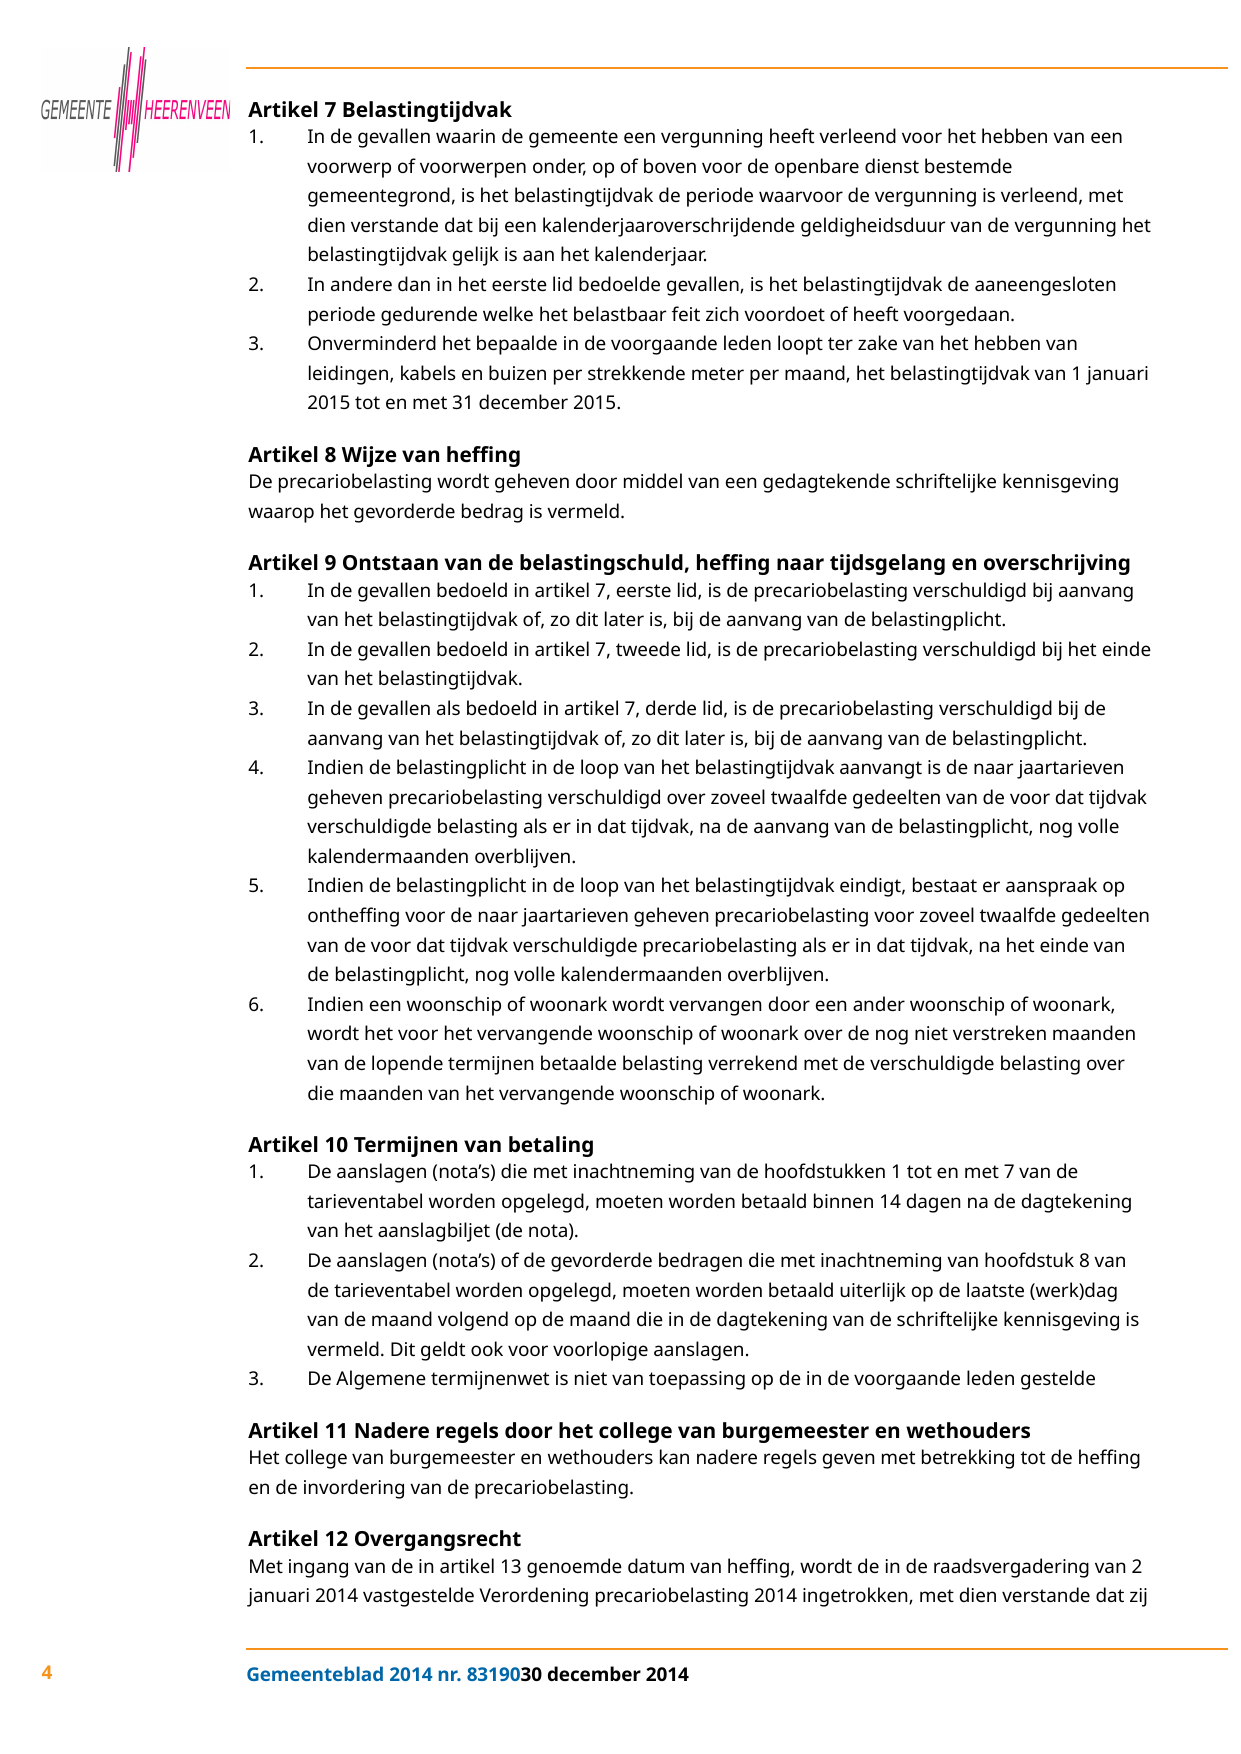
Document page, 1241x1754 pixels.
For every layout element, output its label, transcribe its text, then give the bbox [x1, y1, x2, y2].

text De precariobelasting wordt geheven door middel van een gedagtekende schriftelijke kennisgeving waarop het gevorderde bedrag is vermeld. [248, 468, 1152, 524]
text Artikel 10 Termijnen van betaling [248, 1130, 1152, 1158]
list In de gevallen bedoeld in artikel 7, tweede lid, is de precariobelasting verschuldigd bij het einde van het belastingtijdvak. [248, 636, 1152, 691]
text Artikel 9 Ontstaan van de belastingschuld, heffing naar tijdsgelang en overschrijving [248, 548, 1152, 577]
text Met ingang van de in artikel 13 genoemde datum van heffing, wordt de in de raadsvergadering van 2 januari 2014 vastgestelde Verordening precariobelasting 2014 ingetrokken, met dien verstande dat zij [248, 1553, 1152, 1608]
list Indien de belastingplicht in de loop van het belastingtijdvak aanvangt is de naar jaartarieven geheven precariobelasting verschuldigd over zoveel twaalfde gedeelten van de voor dat tijdvak verschuldigde belasting als er in dat tijdvak, na de aanvang van de belastingplicht, nog volle kalendermaanden overblijven. [248, 754, 1152, 869]
list In de gevallen waarin de gemeente een vergunning heeft verleend voor het hebben van een voorwerp of voorwerpen onder, op of boven voor de openbare dienst bestemde gemeentegrond, is het belastingtijdvak de periode waarvoor de vergunning is verleend, met dien verstande dat bij een kalenderjaaroverschrijdende geldigheidsduur van de vergunning het belastingtijdvak gelijk is aan het kalenderjaar. [248, 123, 1152, 267]
list De Algemene termijnenwet is niet van toepassing op de in de voorgaande leden gestelde [248, 1366, 1152, 1391]
list Indien de belastingplicht in de loop van het belastingtijdvak eindigt, bestaat er aanspraak op ontheffing voor de naar jaartarieven geheven precariobelasting voor zoveel twaalfde gedeelten van de voor dat tijdvak verschuldigde precariobelasting als er in dat tijdvak, na het einde van de belastingplicht, nog volle kalendermaanden overblijven. [248, 873, 1152, 987]
list Onverminderd het bepaalde in de voorgaande leden loopt ter zake van het hebben van leidingen, kabels en buizen per strekkende meter per maand, het belastingtijdvak van 1 januari 2015 tot en met 31 december 2015. [248, 330, 1152, 415]
text Artikel 11 Nadere regels door het college van burgemeester en wethouders [248, 1416, 1152, 1444]
text Artikel 8 Wijze van heffing [248, 440, 1152, 468]
text Artikel 7 Belastingtijdvak [248, 95, 1152, 123]
picture [41, 47, 231, 172]
text Het college van burgemeester en wethouders kan nadere regels geven met betrekking tot de heffing en de invordering van de precariobelasting. [248, 1444, 1152, 1500]
list In de gevallen als bedoeld in artikel 7, derde lid, is de precariobelasting verschuldigd bij de aanvang van het belastingtijdvak of, zo dit later is, bij de aanvang van de belastingplicht. [248, 695, 1152, 750]
list Indien een woonschip of woonark wordt vervangen door een ander woonschip of woonark, wordt het voor het vervangende woonschip of woonark over de nog niet verstreken maanden van de lopende termijnen betaalde belasting verrekend met de verschuldigde belasting over die maanden van het vervangende woonschip of woonark. [248, 991, 1152, 1105]
list De aanslagen (nota’s) die met inachtneming van de hoofdstukken 1 tot en met 7 van de tarieventabel worden opgelegd, moeten worden betaald binnen 14 dagen na de dagtekening van het aanslagbiljet (de nota). [248, 1158, 1152, 1243]
list In de gevallen bedoeld in artikel 7, eerste lid, is de precariobelasting verschuldigd bij aanvang van het belastingtijdvak of, zo dit later is, bij de aanvang van de belastingplicht. [248, 577, 1152, 632]
list De aanslagen (nota’s) of de gevorderde bedragen die met inachtneming van hoofdstuk 8 van de tarieventabel worden opgelegd, moeten worden betaald uiterlijk op de laatste (werk)dag van de maand volgend op de maand die in de dagtekening van de schriftelijke kennisgeving is vermeld. Dit geldt ook voor voorlopige aanslagen. [248, 1247, 1152, 1362]
list In andere dan in het eerste lid bedoelde gevallen, is het belastingtijdvak de aaneengesloten periode gedurende welke het belastbaar feit zich voordoet of heeft voorgedaan. [248, 271, 1152, 326]
text Artikel 12 Overgangsrecht [248, 1524, 1152, 1553]
